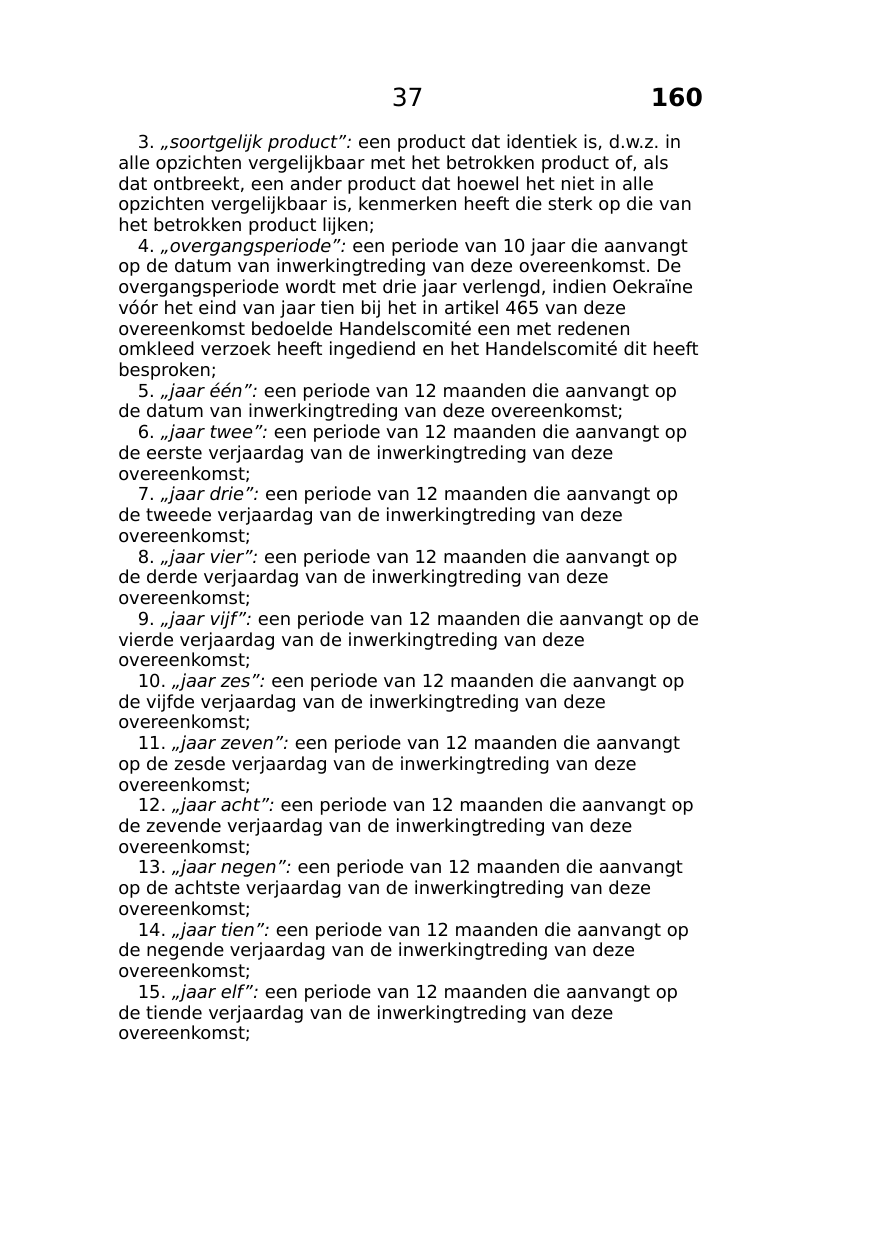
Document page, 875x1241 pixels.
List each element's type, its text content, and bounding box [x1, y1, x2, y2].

text 6. „jaar twee”: een periode van 12 maanden die aanvangt op de eerste verjaardag van de inwerkingtreding van deze overeenkomst; [118, 422, 703, 484]
text 8. „jaar vier”: een periode van 12 maanden die aanvangt op de derde verjaardag van de inwerkingtreding van deze overeenkomst; [118, 546, 703, 609]
text 7. „jaar drie”: een periode van 12 maanden die aanvangt op de tweede verjaardag van de inwerkingtreding van deze overeenkomst; [118, 484, 703, 546]
text 3. „soortgelijk product”: een product dat identiek is, d.w.z. in alle opzichten vergelijkbaar met het betrokken product of, als dat ontbreekt, een ander product dat hoewel het niet in alle opzichten vergelijkbaar is, kenmerken heeft die sterk op die van het betrokken product lijken; [118, 132, 703, 236]
text 10. „jaar zes”: een periode van 12 maanden die aanvangt op de vijfde verjaardag van de inwerkingtreding van deze overeenkomst; [118, 671, 703, 733]
text 12. „jaar acht”: een periode van 12 maanden die aanvangt op de zevende verjaardag van de inwerkingtreding van deze overeenkomst; [118, 795, 703, 857]
text 5. „jaar één”: een periode van 12 maanden die aanvangt op de datum van inwerkingtreding van deze overeenkomst; [118, 381, 703, 422]
text 15. „jaar elf”: een periode van 12 maanden die aanvangt op de tiende verjaardag van de inwerkingtreding van deze overeenkomst; [118, 982, 703, 1044]
text 11. „jaar zeven”: een periode van 12 maanden die aanvangt op de zesde verjaardag van de inwerkingtreding van deze overeenkomst; [118, 733, 703, 795]
text 9. „jaar vijf”: een periode van 12 maanden die aanvangt op de vierde verjaardag van de inwerkingtreding van deze overeenkomst; [118, 609, 703, 671]
text 13. „jaar negen”: een periode van 12 maanden die aanvangt op de achtste verjaardag van de inwerkingtreding van deze overeenkomst; [118, 857, 703, 919]
text 4. „overgangsperiode”: een periode van 10 jaar die aanvangt op de datum van inwerkingtreding van deze overeenkomst. De overgangsperiode wordt met drie jaar verlengd, indien Oekraïne vóór het eind van jaar tien bij het in artikel 465 van deze overeenkomst bedoelde Handelscomité een met redenen omkleed verzoek heeft ingediend en het Handelscomité dit heeft besproken; [118, 236, 703, 381]
text 14. „jaar tien”: een periode van 12 maanden die aanvangt op de negende verjaardag van de inwerkingtreding van deze overeenkomst; [118, 919, 703, 982]
